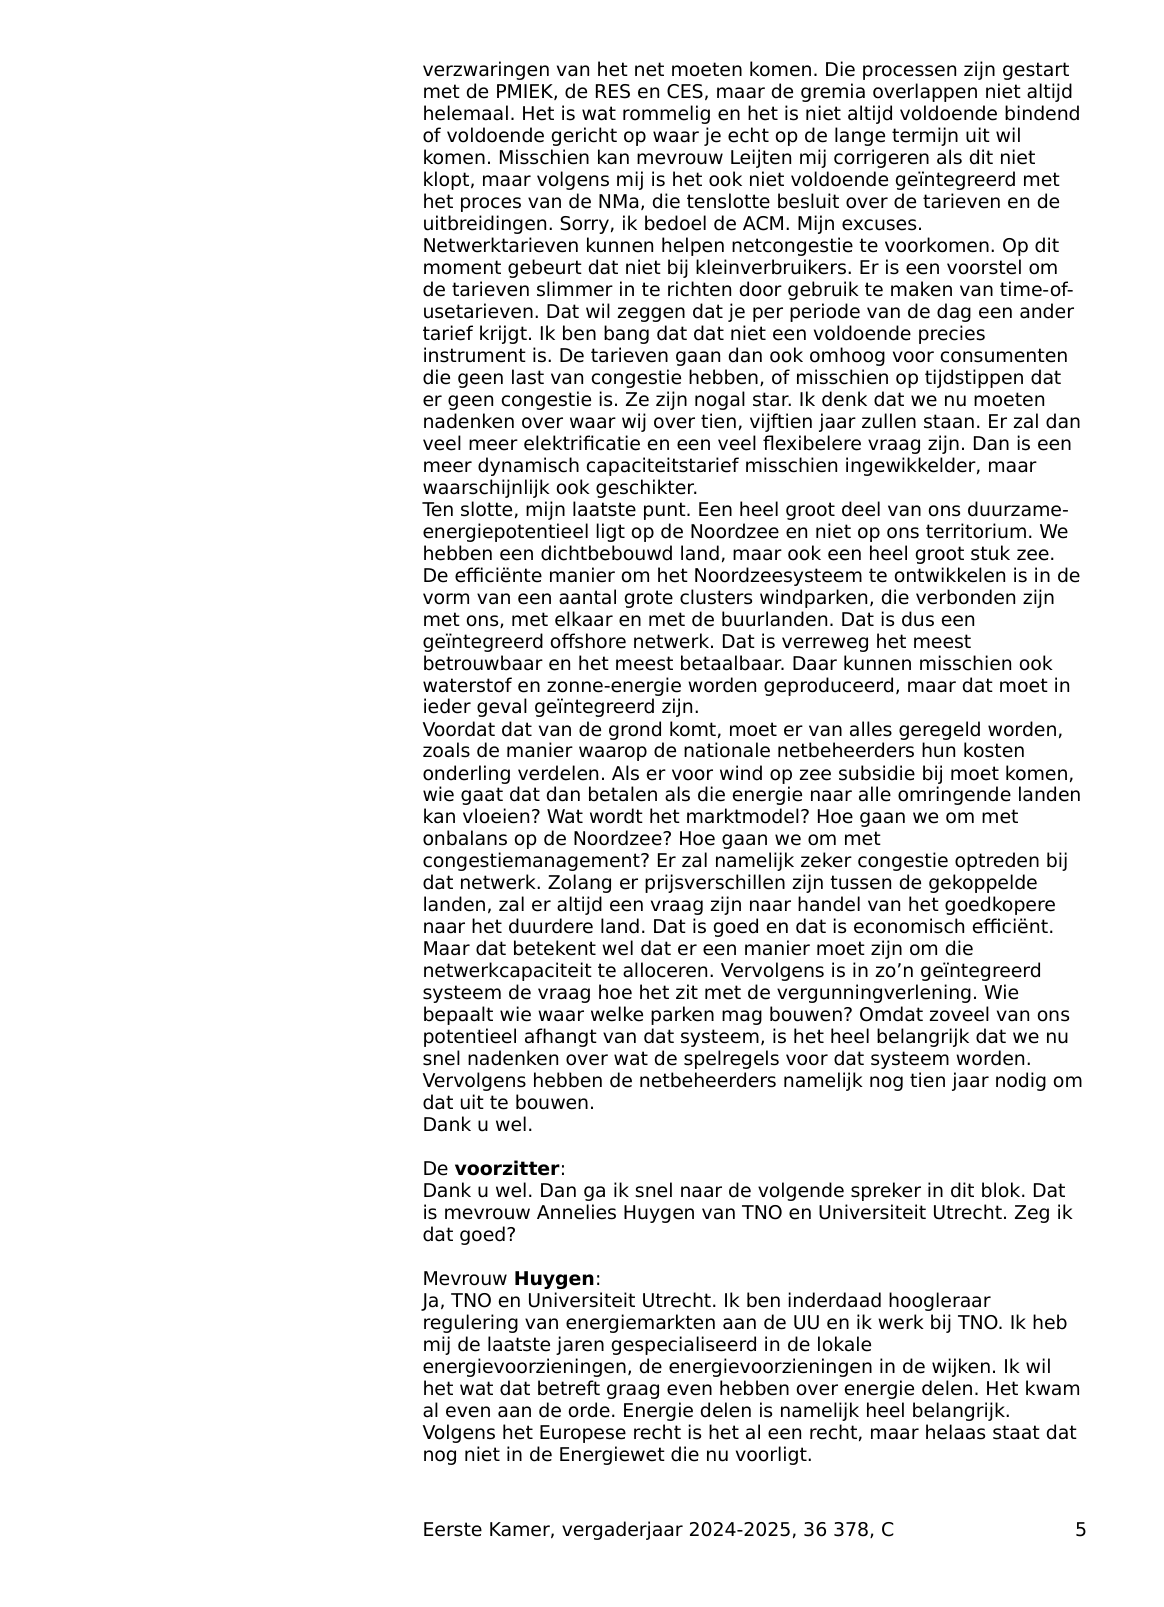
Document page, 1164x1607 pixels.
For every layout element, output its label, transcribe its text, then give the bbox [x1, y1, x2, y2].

text Ja, TNO en Universiteit Utrecht. Ik ben inderdaad hoogleraar regulering van energiemarkten aan de UU en ik werk bij TNO. Ik heb mij de laatste jaren gespecialiseerd in de lokale energievoorzieningen, de energievoorzieningen in de wijken. Ik wil het wat dat betreft graag even hebben over energie delen. Het kwam al even aan de orde. Energie delen is namelijk heel belangrijk. Volgens het Europese recht is het al een recht, maar helaas staat dat nog niet in de Energiewet die nu voorligt. [422, 1290, 1087, 1466]
text Ten slotte, mijn laatste punt. Een heel groot deel van ons duurzame-energiepotentieel ligt op de Noordzee en niet op ons territorium. We hebben een dichtbebouwd land, maar ook een heel groot stuk zee. De efficiënte manier om het Noordzeesysteem te ontwikkelen is in de vorm van een aantal grote clusters windparken, die verbonden zijn met ons, met elkaar en met de buurlanden. Dat is dus een geïntegreerd offshore netwerk. Dat is verreweg het meest betrouwbaar en het meest betaalbaar. Daar kunnen misschien ook waterstof en zonne-energie worden geproduceerd, maar dat moet in ieder geval geïntegreerd zijn. [422, 499, 1087, 718]
text verzwaringen van het net moeten komen. Die processen zijn gestart met de PMIEK, de RES en CES, maar de gremia overlappen niet altijd helemaal. Het is wat rommelig en het is niet altijd voldoende bindend of voldoende gericht op waar je echt op de lange termijn uit wil komen. Misschien kan mevrouw Leijten mij corrigeren als dit niet klopt, maar volgens mij is het ook niet voldoende geïntegreerd met het proces van de NMa, die tenslotte besluit over de tarieven en de uitbreidingen. Sorry, ik bedoel de ACM. Mijn excuses. [422, 59, 1087, 235]
text Dank u wel. Dan ga ik snel naar de volgende spreker in dit blok. Dat is mevrouw Annelies Huygen van TNO en Universiteit Utrecht. Zeg ik dat goed? [422, 1180, 1087, 1246]
text Dank u wel. [422, 1114, 1087, 1136]
text De voorzitter: [422, 1158, 1087, 1180]
text Voordat dat van de grond komt, moet er van alles geregeld worden, zoals de manier waarop de nationale netbeheerders hun kosten onderling verdelen. Als er voor wind op zee subsidie bij moet komen, wie gaat dat dan betalen als die energie naar alle omringende landen kan vloeien? Wat wordt het marktmodel? Hoe gaan we om met onbalans op de Noordzee? Hoe gaan we om met congestiemanagement? Er zal namelijk zeker congestie optreden bij dat netwerk. Zolang er prijsverschillen zijn tussen de gekoppelde landen, zal er altijd een vraag zijn naar handel van het goedkopere naar het duurdere land. Dat is goed en dat is economisch efficiënt. Maar dat betekent wel dat er een manier moet zijn om die netwerkcapaciteit te alloceren. Vervolgens is in zo’n geïntegreerd systeem de vraag hoe het zit met de vergunningverlening. Wie bepaalt wie waar welke parken mag bouwen? Omdat zoveel van ons potentieel afhangt van dat systeem, is het heel belangrijk dat we nu snel nadenken over wat de spelregels voor dat systeem worden. Vervolgens hebben de netbeheerders namelijk nog tien jaar nodig om dat uit te bouwen. [422, 718, 1087, 1114]
text Mevrouw Huygen: [422, 1268, 1087, 1290]
text Netwerktarieven kunnen helpen netcongestie te voorkomen. Op dit moment gebeurt dat niet bij kleinverbruikers. Er is een voorstel om de tarieven slimmer in te richten door gebruik te maken van time-of-usetarieven. Dat wil zeggen dat je per periode van de dag een ander tarief krijgt. Ik ben bang dat dat niet een voldoende precies instrument is. De tarieven gaan dan ook omhoog voor consumenten die geen last van congestie hebben, of misschien op tijdstippen dat er geen congestie is. Ze zijn nogal star. Ik denk dat we nu moeten nadenken over waar wij over tien, vijftien jaar zullen staan. Er zal dan veel meer elektrificatie en een veel flexibelere vraag zijn. Dan is een meer dynamisch capaciteitstarief misschien ingewikkelder, maar waarschijnlijk ook geschikter. [422, 235, 1087, 499]
